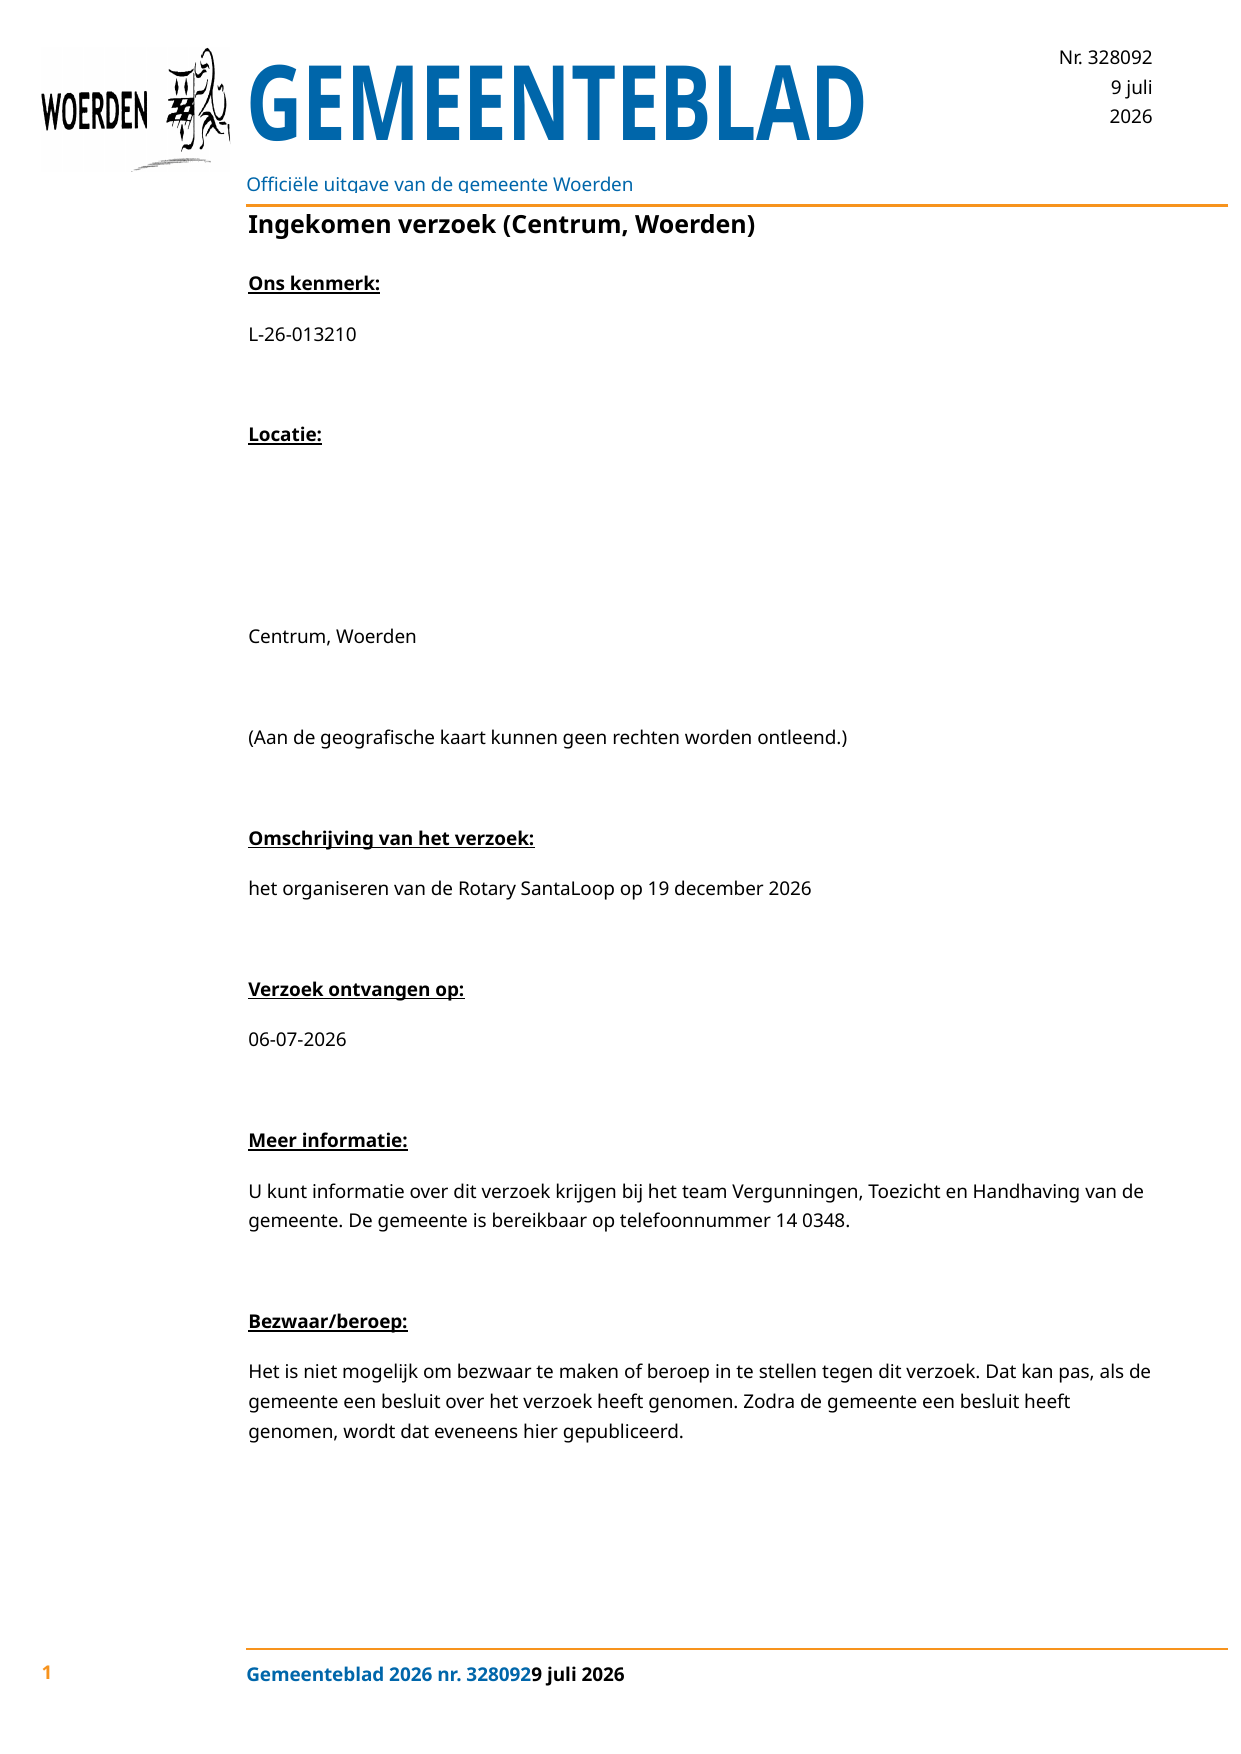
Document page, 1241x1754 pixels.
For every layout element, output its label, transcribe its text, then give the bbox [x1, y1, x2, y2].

text Het is niet mogelijk om bezwaar te maken of beroep in te stellen tegen dit verzoek. Dat kan pas, als de gemeente een besluit over het verzoek heeft genomen. Zodra de gemeente een besluit heeft genomen, wordt dat eveneens hier gepubliceerd. [248, 1359, 1152, 1443]
text Centrum, Woerden [248, 623, 1152, 649]
text Ingekomen verzoek (Centrum, Woerden) [248, 207, 1152, 241]
text Verzoek ontvangen op: [248, 976, 1152, 1002]
text L-26-013210 [248, 321, 1152, 346]
text Locatie: [248, 422, 1152, 447]
text (Aan de geografische kaart kunnen geen rechten worden ontleend.) [248, 724, 1152, 750]
text 06-07-2026 [248, 1027, 1152, 1052]
picture [41, 47, 231, 172]
text Bezwaar/beroep: [248, 1308, 1152, 1334]
text U kunt informatie over dit verzoek krijgen bij het team Vergunningen, Toezicht en Handhaving van de gemeente. De gemeente is bereikbaar op telefoonnummer 14 0348. [248, 1178, 1152, 1233]
text Omschrijving van het verzoek: [248, 825, 1152, 851]
text Meer informatie: [248, 1127, 1152, 1153]
text het organiseren van de Rotary SantaLoop op 19 december 2026 [248, 875, 1152, 901]
text Ons kenmerk: [248, 270, 1152, 296]
